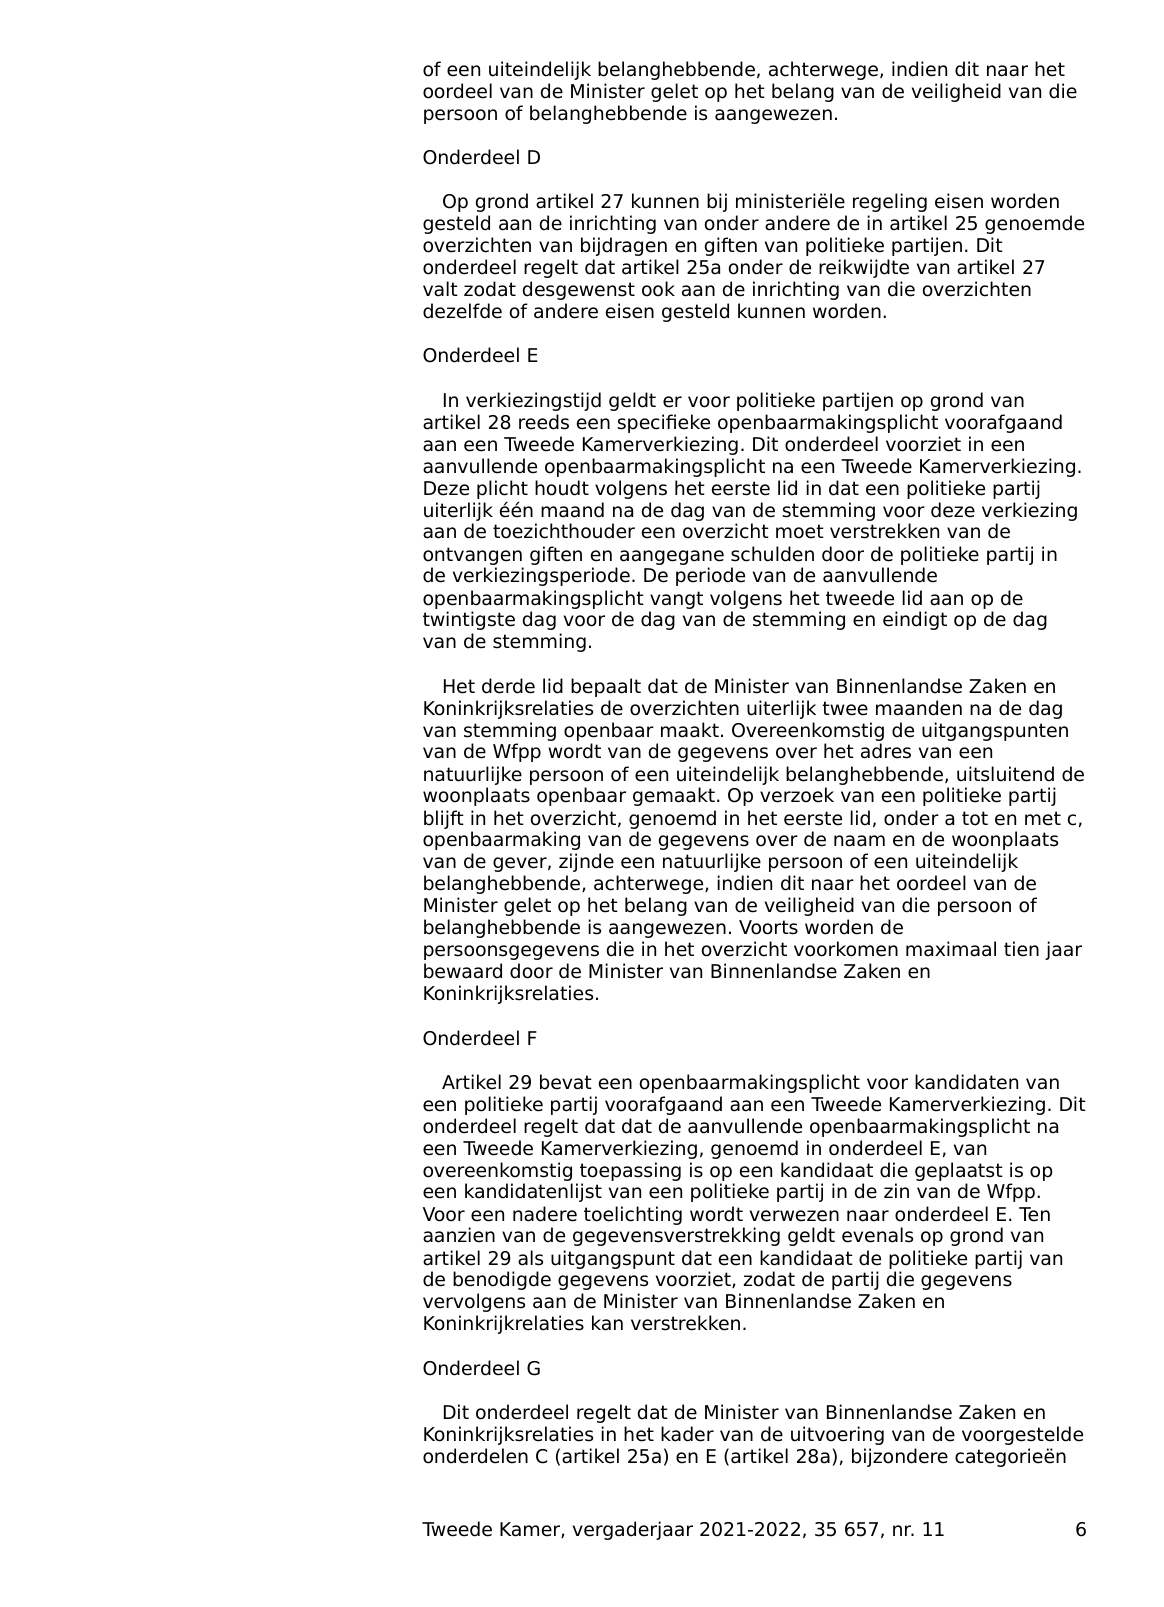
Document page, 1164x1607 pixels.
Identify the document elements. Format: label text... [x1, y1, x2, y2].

text of een uiteindelijk belanghebbende, achterwege, indien dit naar het oordeel van de Minister gelet op het belang van de veiligheid van die persoon of belanghebbende is aangewezen. [422, 59, 1087, 125]
subtitle Onderdeel E [422, 345, 1087, 367]
text Het derde lid bepaalt dat de Minister van Binnenlandse Zaken en Koninkrijksrelaties de overzichten uiterlijk twee maanden na de dag van stemming openbaar maakt. Overeenkomstig de uitgangspunten van de Wfpp wordt van de gegevens over het adres van een natuurlijke persoon of een uiteindelijk belanghebbende, uitsluitend de woonplaats openbaar gemaakt. Op verzoek van een politieke partij blijft in het overzicht, genoemd in het eerste lid, onder a tot en met c, openbaarmaking van de gegevens over de naam en de woonplaats van de gever, zijnde een natuurlijke persoon of een uiteindelijk belanghebbende, achterwege, indien dit naar het oordeel van de Minister gelet op het belang van de veiligheid van die persoon of belanghebbende is aangewezen. Voorts worden de persoonsgegevens die in het overzicht voorkomen maximaal tien jaar bewaard door de Minister van Binnenlandse Zaken en Koninkrijksrelaties. [422, 676, 1087, 1005]
subtitle Onderdeel G [422, 1357, 1087, 1379]
text Dit onderdeel regelt dat de Minister van Binnenlandse Zaken en Koninkrijksrelaties in het kader van de uitvoering van de voorgestelde onderdelen C (artikel 25a) en E (artikel 28a), bijzondere categorieën [422, 1402, 1087, 1468]
text Artikel 29 bevat een openbaarmakingsplicht voor kandidaten van een politieke partij voorafgaand aan een Tweede Kamerverkiezing. Dit onderdeel regelt dat dat de aanvullende openbaarmakingsplicht na een Tweede Kamerverkiezing, genoemd in onderdeel E, van overeenkomstig toepassing is op een kandidaat die geplaatst is op een kandidatenlijst van een politieke partij in de zin van de Wfpp. Voor een nadere toelichting wordt verwezen naar onderdeel E. Ten aanzien van de gegevensverstrekking geldt evenals op grond van artikel 29 als uitgangspunt dat een kandidaat de politieke partij van de benodigde gegevens voorziet, zodat de partij die gegevens vervolgens aan de Minister van Binnenlandse Zaken en Koninkrijkrelaties kan verstrekken. [422, 1072, 1087, 1335]
subtitle Onderdeel D [422, 147, 1087, 169]
subtitle Onderdeel F [422, 1027, 1087, 1049]
text In verkiezingstijd geldt er voor politieke partijen op grond van artikel 28 reeds een specifieke openbaarmakingsplicht voorafgaand aan een Tweede Kamerverkiezing. Dit onderdeel voorziet in een aanvullende openbaarmakingsplicht na een Tweede Kamerverkiezing. Deze plicht houdt volgens het eerste lid in dat een politieke partij uiterlijk één maand na de dag van de stemming voor deze verkiezing aan de toezichthouder een overzicht moet verstrekken van de ontvangen giften en aangegane schulden door de politieke partij in de verkiezingsperiode. De periode van de aanvullende openbaarmakingsplicht vangt volgens het tweede lid aan op de twintigste dag voor de dag van de stemming en eindigt op de dag van de stemming. [422, 389, 1087, 653]
text Op grond artikel 27 kunnen bij ministeriële regeling eisen worden gesteld aan de inrichting van onder andere de in artikel 25 genoemde overzichten van bijdragen en giften van politieke partijen. Dit onderdeel regelt dat artikel 25a onder de reikwijdte van artikel 27 valt zodat desgewenst ook aan de inrichting van die overzichten dezelfde of andere eisen gesteld kunnen worden. [422, 191, 1087, 323]
